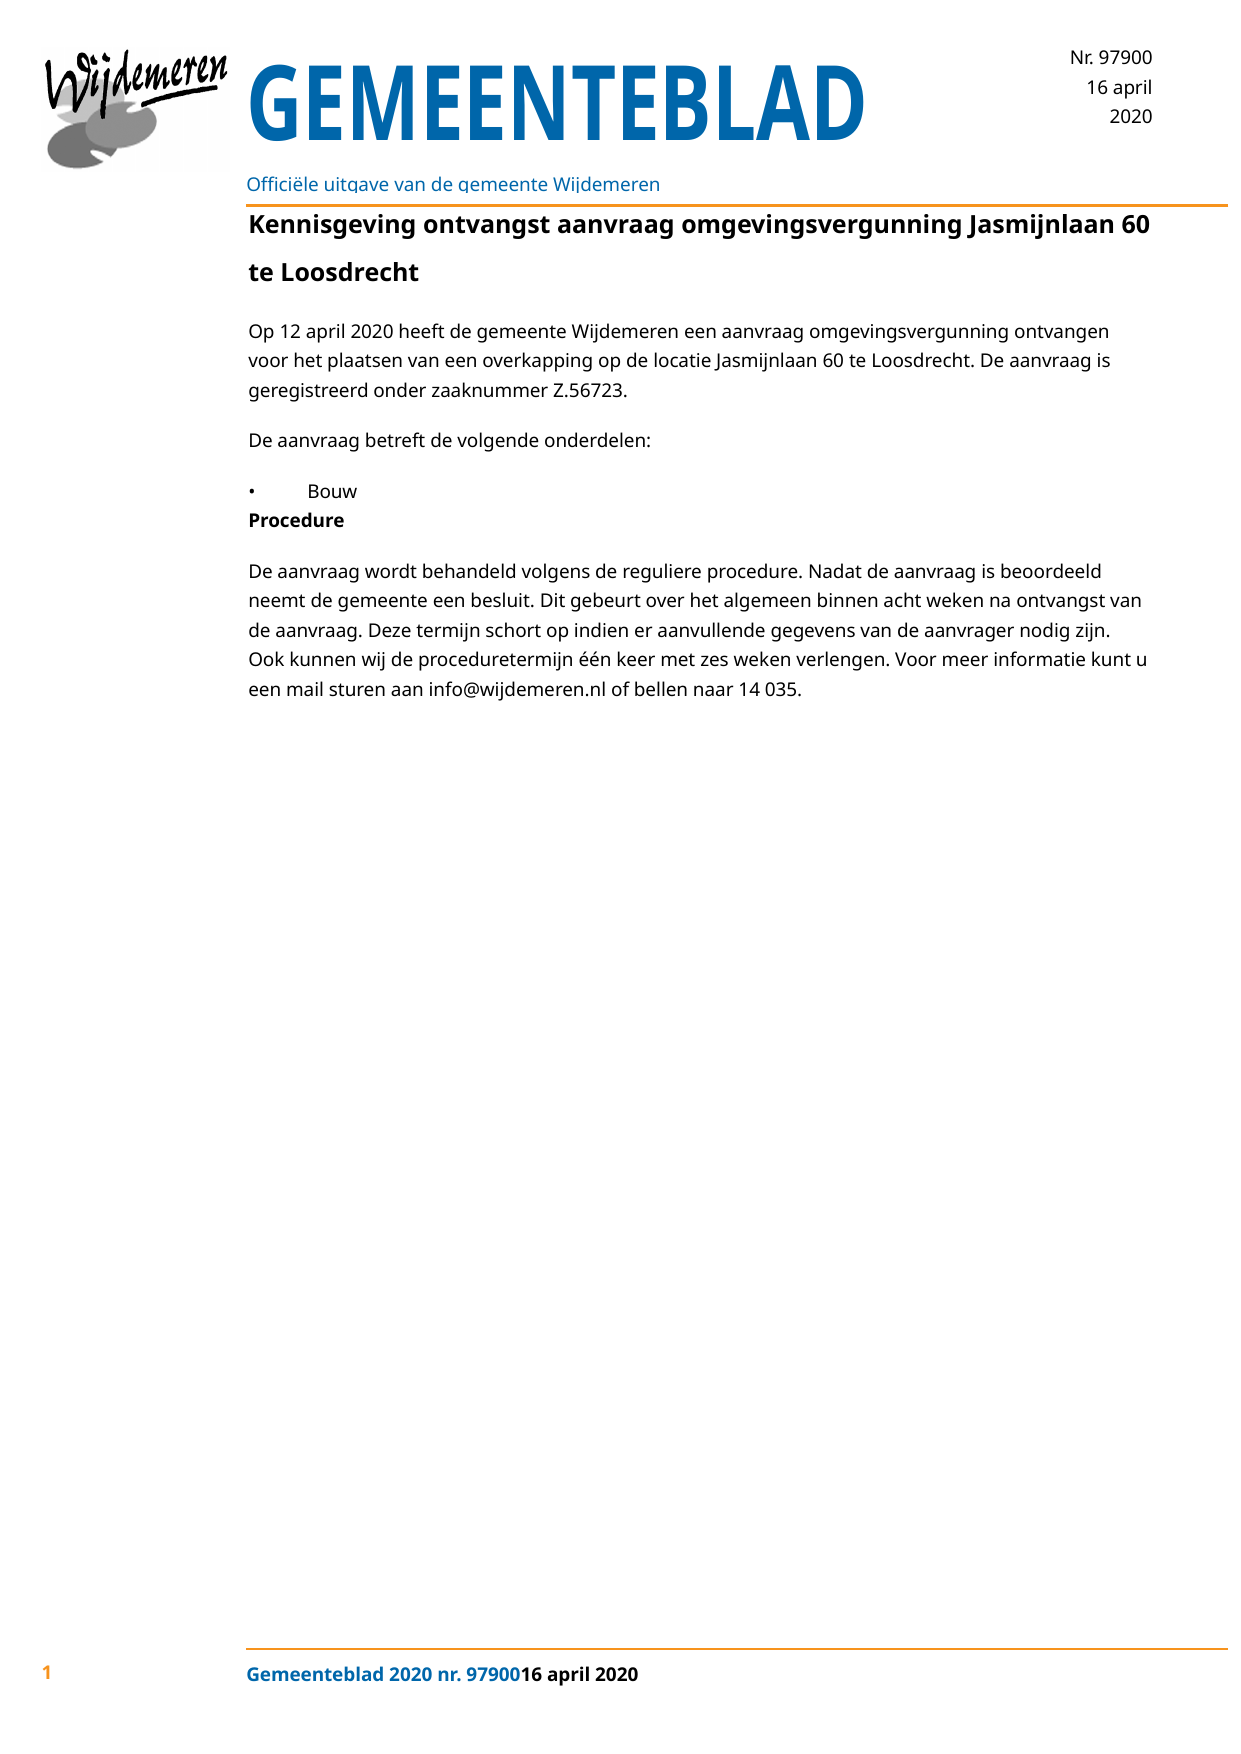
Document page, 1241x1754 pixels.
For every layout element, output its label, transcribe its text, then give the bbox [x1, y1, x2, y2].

text De aanvraag wordt behandeld volgens de reguliere procedure. Nadat de aanvraag is beoordeeld neemt de gemeente een besluit. Dit gebeurt over het algemeen binnen acht weken na ontvangst van de aanvraag. Deze termijn schort op indien er aanvullende gegevens van de aanvrager nodig zijn. Ook kunnen wij de proceduretermijn één keer met zes weken verlengen. Voor meer informatie kunt u een mail sturen aan info@wijdemeren.nl of bellen naar 14 035. [248, 558, 1152, 702]
list Bouw [248, 478, 1152, 504]
text Procedure [248, 507, 1152, 533]
text Op 12 april 2020 heeft de gemeente Wijdemeren een aanvraag omgevingsvergunning ontvangen voor het plaatsen van een overkapping op de locatie Jasmijnlaan 60 te Loosdrecht. De aanvraag is geregistreerd onder zaaknummer Z.56723. [248, 318, 1152, 403]
text Kennisgeving ontvangst aanvraag omgevingsvergunning Jasmijnlaan 60 te Loosdrecht [248, 207, 1152, 288]
text De aanvraag betreft de volgende onderdelen: [248, 427, 1152, 453]
picture [41, 47, 231, 172]
